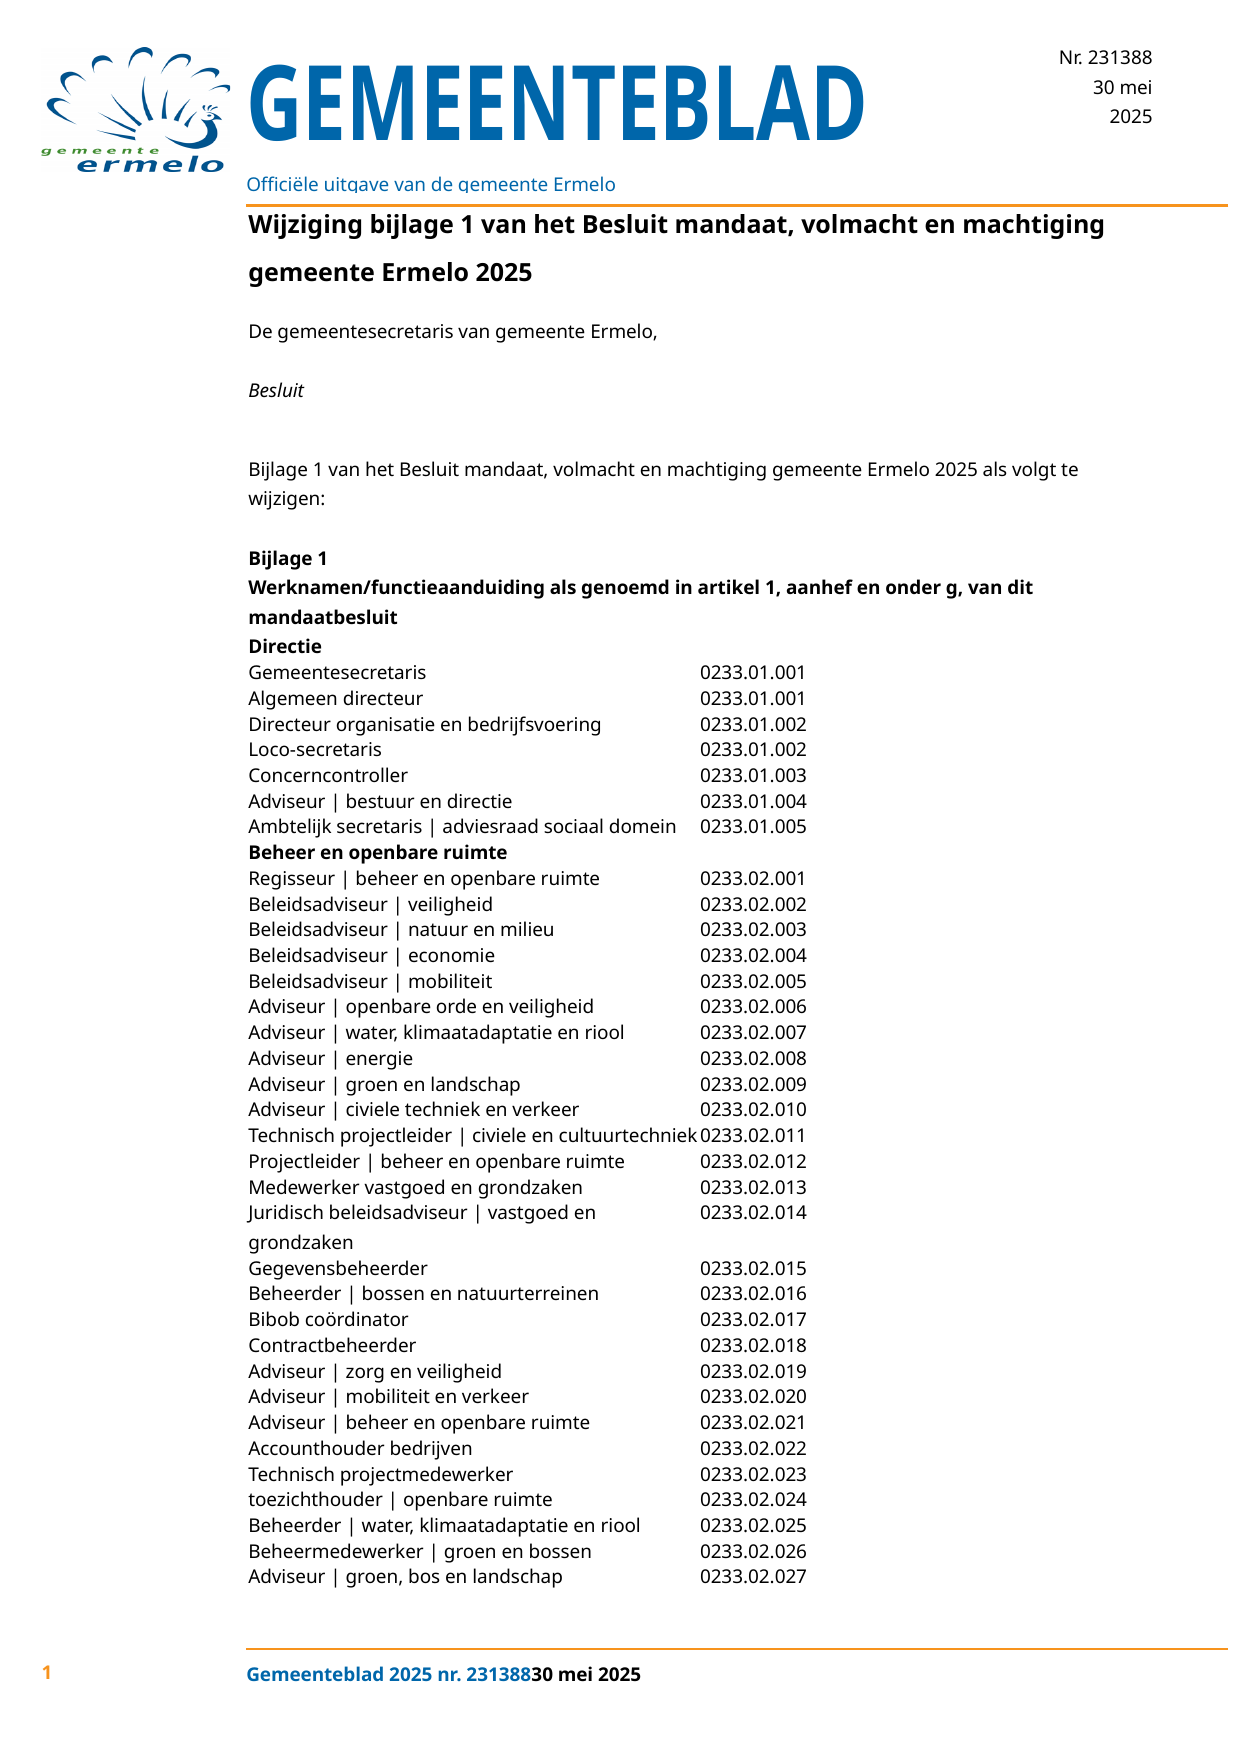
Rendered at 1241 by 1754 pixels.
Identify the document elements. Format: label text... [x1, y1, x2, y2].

text Bijlage 1 [248, 545, 1152, 570]
table_cell 0233.02.019 [700, 1358, 1152, 1383]
table_cell Projectleider | beheer en openbare ruimte [248, 1148, 700, 1174]
table_cell Adviseur | mobiliteit en verkeer [248, 1384, 700, 1409]
table_cell 0233.02.018 [700, 1332, 1152, 1358]
table_cell 0233.02.013 [700, 1174, 1152, 1199]
table_cell Concerncontroller [248, 762, 700, 788]
table_cell Beleidsadviseur | natuur en milieu [248, 917, 700, 942]
table_cell 0233.01.002 [700, 736, 1152, 762]
table_cell 0233.02.014 [700, 1200, 1152, 1255]
table_cell toezichthouder | openbare ruimte [248, 1486, 700, 1512]
table_cell 0233.02.009 [700, 1071, 1152, 1097]
table_cell Ambtelijk secretaris | adviesraad sociaal domein [248, 814, 700, 839]
table_cell Beleidsadviseur | veiligheid [248, 891, 700, 917]
table_cell 0233.02.020 [700, 1384, 1152, 1409]
table_cell Adviseur | groen en landschap [248, 1071, 700, 1097]
table_cell Beleidsadviseur | economie [248, 942, 700, 968]
table_cell Adviseur | groen, bos en landschap [248, 1564, 700, 1589]
text De gemeentesecretaris van gemeente Ermelo, [248, 318, 1152, 344]
table_cell Juridisch beleidsadviseur | vastgoed en grondzaken [248, 1200, 700, 1255]
table_cell 0233.02.003 [700, 917, 1152, 942]
table_cell 0233.02.022 [700, 1435, 1152, 1461]
table_cell Directeur organisatie en bedrijfsvoering [248, 711, 700, 736]
table_cell 0233.02.023 [700, 1461, 1152, 1486]
table_cell 0233.02.007 [700, 1020, 1152, 1045]
table_cell 0233.02.010 [700, 1097, 1152, 1122]
table_cell 0233.02.027 [700, 1564, 1152, 1589]
table_cell Algemeen directeur [248, 685, 700, 711]
table_cell 0233.01.001 [700, 685, 1152, 711]
table_cell 0233.02.005 [700, 968, 1152, 994]
table_cell 0233.02.011 [700, 1123, 1152, 1148]
text Wijziging bijlage 1 van het Besluit mandaat, volmacht en machtiging gemeente Ermelo 2025 [248, 207, 1152, 288]
table_cell Medewerker vastgoed en grondzaken [248, 1174, 700, 1199]
table_cell 0233.02.006 [700, 994, 1152, 1019]
table_cell Technisch projectmedewerker [248, 1461, 700, 1486]
table_cell Adviseur | beheer en openbare ruimte [248, 1409, 700, 1435]
table_cell 0233.02.002 [700, 891, 1152, 917]
table_cell 0233.02.024 [700, 1486, 1152, 1512]
table_cell 0233.01.002 [700, 711, 1152, 736]
table_cell 0233.02.004 [700, 942, 1152, 968]
table_cell 0233.02.001 [700, 865, 1152, 891]
picture [41, 47, 231, 172]
table_cell Beheer en openbare ruimte [248, 839, 700, 865]
table_cell Regisseur | beheer en openbare ruimte [248, 865, 700, 891]
table_header [700, 634, 1152, 659]
table_cell Gegevensbeheerder [248, 1255, 700, 1281]
table_cell 0233.02.021 [700, 1409, 1152, 1435]
table_cell Adviseur | water, klimaatadaptatie en riool [248, 1020, 700, 1045]
table_cell Adviseur | energie [248, 1045, 700, 1071]
table_cell Adviseur | openbare orde en veiligheid [248, 994, 700, 1019]
table_cell 0233.02.026 [700, 1538, 1152, 1564]
table_cell Adviseur | civiele techniek en verkeer [248, 1097, 700, 1122]
table_cell [700, 839, 1152, 865]
table_cell Loco-secretaris [248, 736, 700, 762]
table_cell 0233.01.005 [700, 814, 1152, 839]
table_cell Beheerder | water, klimaatadaptatie en riool [248, 1512, 700, 1538]
table_cell Bibob coördinator [248, 1306, 700, 1332]
table_cell 0233.02.008 [700, 1045, 1152, 1071]
table_cell Contractbeheerder [248, 1332, 700, 1358]
table_cell Beheermedewerker | groen en bossen [248, 1538, 700, 1564]
table_cell 0233.01.003 [700, 762, 1152, 788]
table_cell 0233.02.015 [700, 1255, 1152, 1281]
table_cell Beheerder | bossen en natuurterreinen [248, 1281, 700, 1306]
table_cell Beleidsadviseur | mobiliteit [248, 968, 700, 994]
table_cell 0233.01.001 [700, 659, 1152, 685]
text Besluit [248, 377, 1152, 403]
table_cell 0233.02.025 [700, 1512, 1152, 1538]
table_cell 0233.01.004 [700, 788, 1152, 814]
table_cell Gemeentesecretaris [248, 659, 700, 685]
table_cell Accounthouder bedrijven [248, 1435, 700, 1461]
table_cell 0233.02.017 [700, 1306, 1152, 1332]
table_cell Adviseur | zorg en veiligheid [248, 1358, 700, 1383]
table_header Directie [248, 634, 700, 659]
table_cell 0233.02.012 [700, 1148, 1152, 1174]
table_cell Adviseur | bestuur en directie [248, 788, 700, 814]
text Werknamen/functieaanduiding als genoemd in artikel 1, aanhef en onder g, van dit mandaatbesluit [248, 574, 1152, 629]
table_cell Technisch projectleider | civiele en cultuurtechniek [248, 1123, 700, 1148]
text Bijlage 1 van het Besluit mandaat, volmacht en machtiging gemeente Ermelo 2025 als volgt te wijzigen: [248, 456, 1152, 511]
table_cell 0233.02.016 [700, 1281, 1152, 1306]
